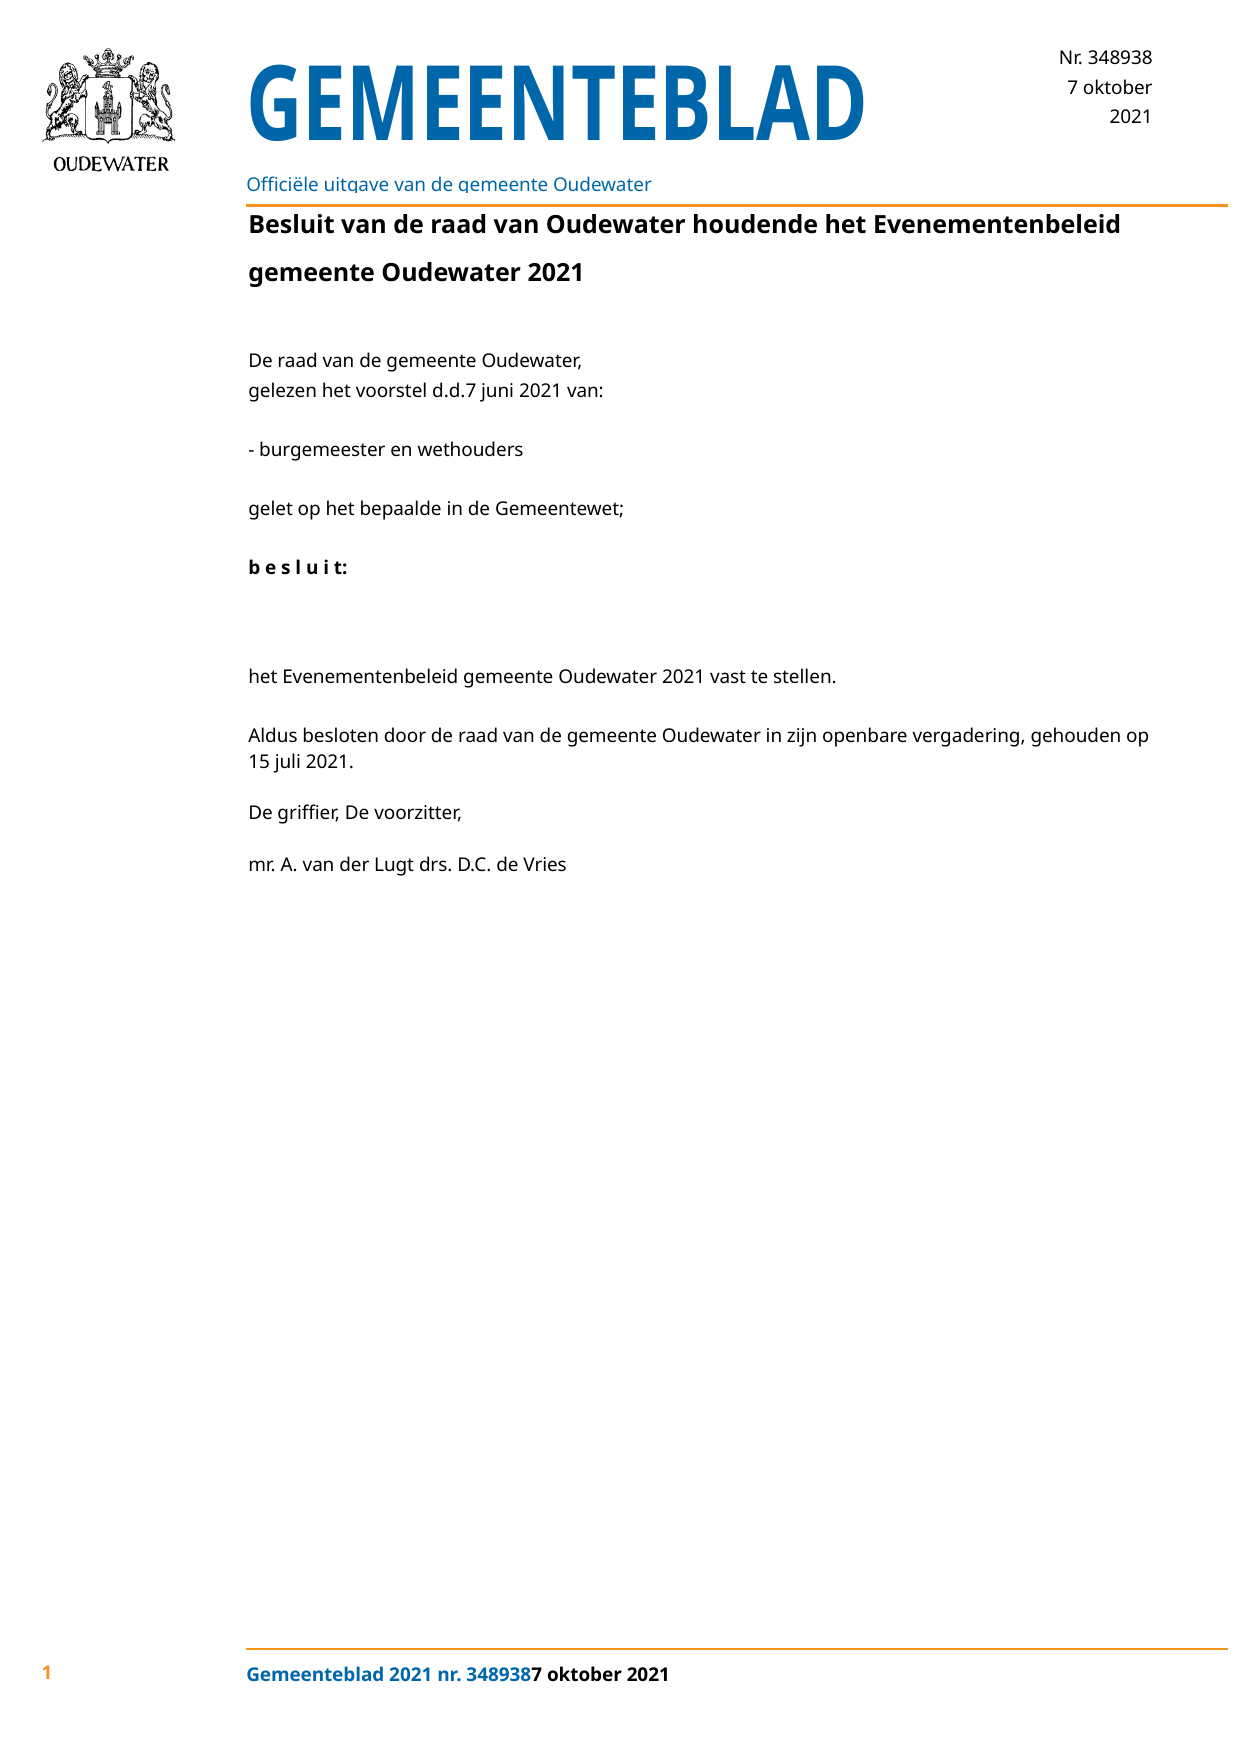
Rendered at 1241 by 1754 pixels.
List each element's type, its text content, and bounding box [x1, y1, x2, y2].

text mr. A. van der Lugt drs. D.C. de Vries [248, 851, 1152, 877]
text - burgemeester en wethouders [248, 436, 1152, 462]
text De griffier, De voorzitter, [248, 799, 1152, 825]
text Besluit van de raad van Oudewater houdende het Evenementenbeleid gemeente Oudewater 2021 [248, 207, 1152, 288]
text gelet op het bepaalde in de Gemeentewet; [248, 495, 1152, 521]
text gelezen het voorstel d.d.7 juni 2021 van: [248, 377, 1152, 403]
text Aldus besloten door de raad van de gemeente Oudewater in zijn openbare vergadering, gehouden op 15 juli 2021. [248, 722, 1152, 774]
picture [41, 47, 231, 172]
text De raad van de gemeente Oudewater, [248, 347, 1152, 373]
text b e s l u i t: [248, 554, 1152, 580]
text het Evenementenbeleid gemeente Oudewater 2021 vast te stellen. [248, 663, 1152, 689]
